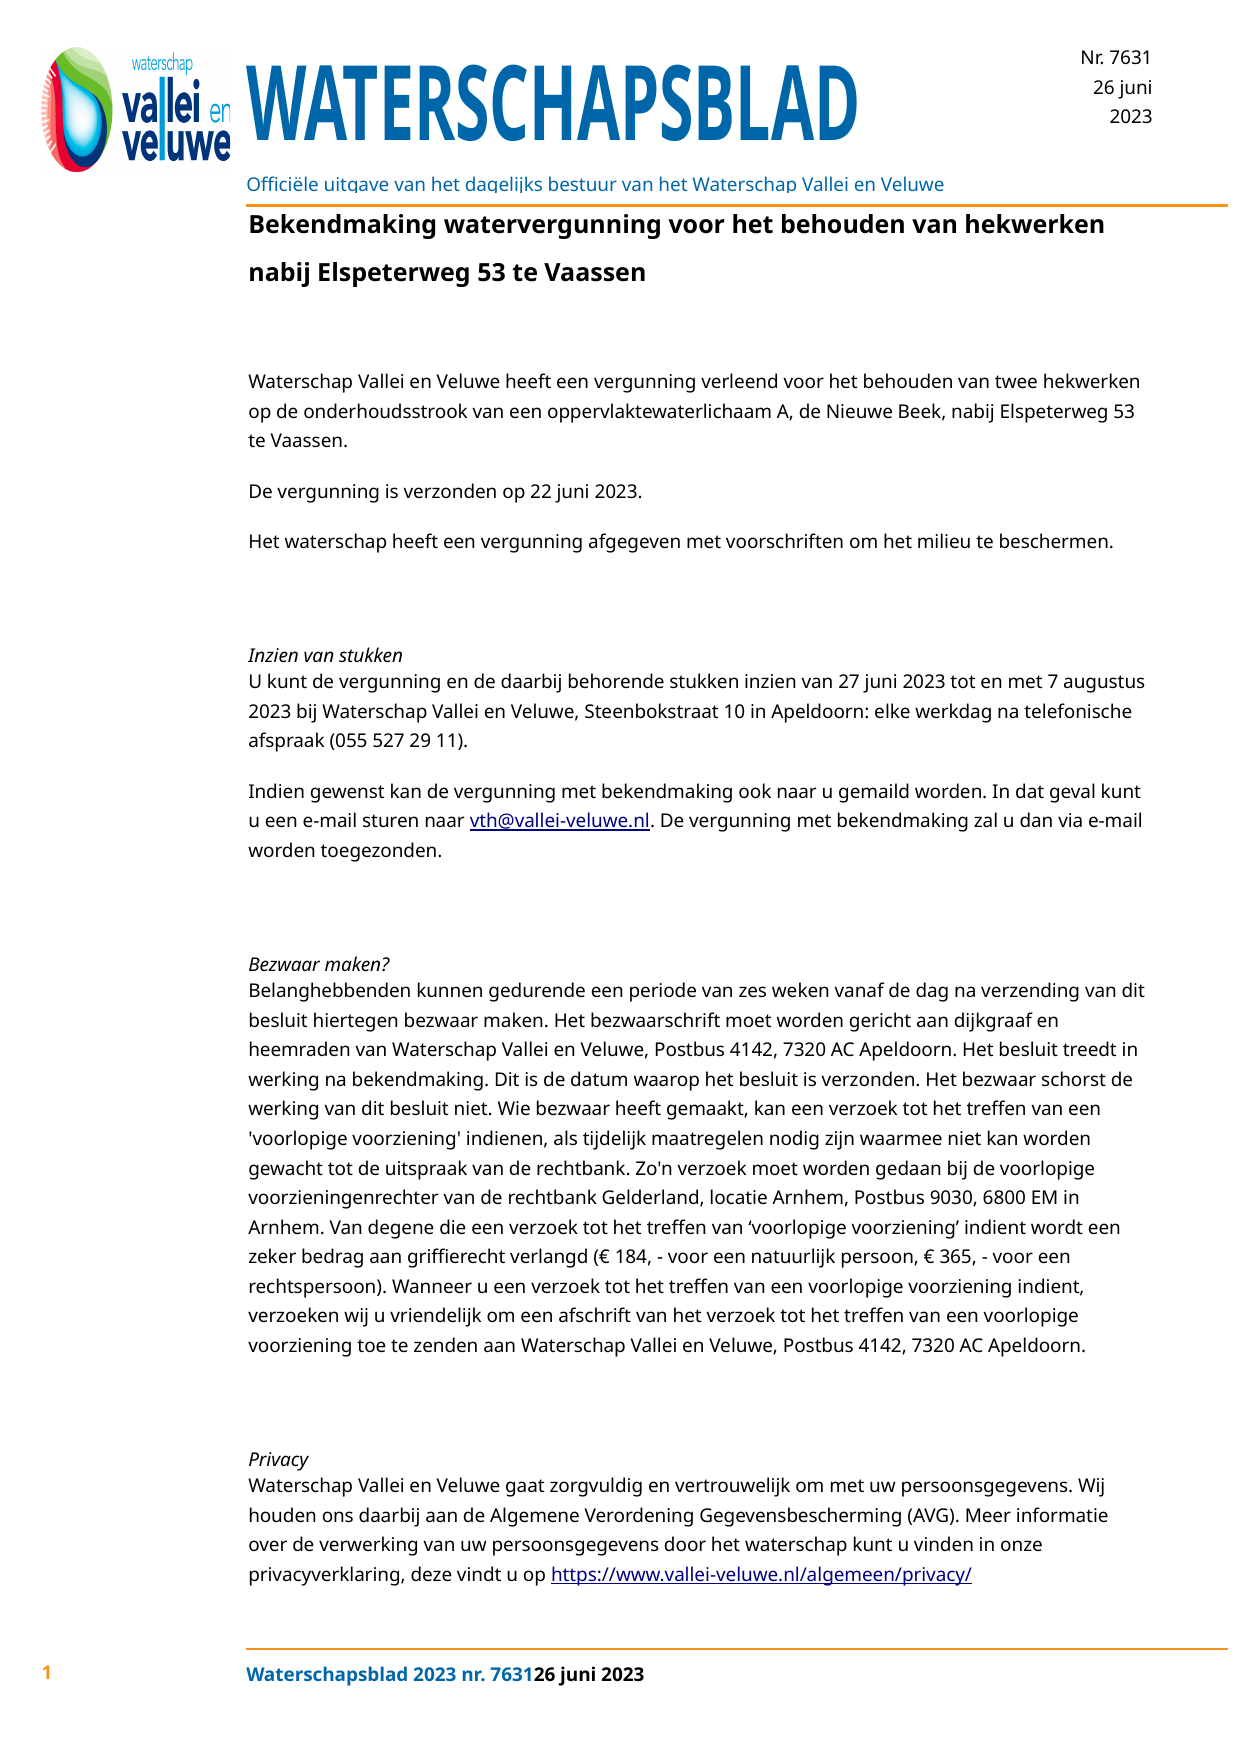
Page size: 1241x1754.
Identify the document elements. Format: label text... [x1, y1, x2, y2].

picture [41, 47, 231, 172]
text Privacy [248, 1447, 1152, 1472]
text Inzien van stukken [248, 643, 1152, 668]
text Waterschap Vallei en Veluwe gaat zorgvuldig en vertrouwelijk om met uw persoonsgegevens. Wij houden ons daarbij aan de Algemene Verordening Gegevensbescherming (AVG). Meer informatie over de verwerking van uw persoonsgegevens door het waterschap kunt u vinden in onze privacyverklaring, deze vindt u op https://www.vallei-veluwe.nl/algemeen/privacy/ [248, 1472, 1152, 1587]
text Bezwaar maken? [248, 952, 1152, 977]
text De vergunning is verzonden op 22 juni 2023. [248, 478, 1152, 504]
text Het waterschap heeft een vergunning afgegeven met voorschriften om het milieu te beschermen. [248, 528, 1152, 554]
text Waterschap Vallei en Veluwe heeft een vergunning verleend voor het behouden van twee hekwerken op de onderhoudsstrook van een oppervlaktewaterlichaam A, de Nieuwe Beek, nabij Elspeterweg 53 te Vaassen. [248, 368, 1152, 453]
text Belanghebbenden kunnen gedurende een periode van zes weken vanaf de dag na verzending van dit besluit hiertegen bezwaar maken. Het bezwaarschrift moet worden gericht aan dijkgraaf en heemraden van Waterschap Vallei en Veluwe, Postbus 4142, 7320 AC Apeldoorn. Het besluit treedt in werking na bekendmaking. Dit is de datum waarop het besluit is verzonden. Het bezwaar schorst de werking van dit besluit niet. Wie bezwaar heeft gemaakt, kan een verzoek tot het treffen van een 'voorlopige voorziening' indienen, als tijdelijk maatregelen nodig zijn waarmee niet kan worden gewacht tot de uitspraak van de rechtbank. Zo'n verzoek moet worden gedaan bij de voorlopige voorzieningenrechter van de rechtbank Gelderland, locatie Arnhem, Postbus 9030, 6800 EM in Arnhem. Van degene die een verzoek tot het treffen van ‘voorlopige voorziening’ indient wordt een zeker bedrag aan griffierecht verlangd (€ 184, - voor een natuurlijk persoon, € 365, - voor een rechtspersoon). Wanneer u een verzoek tot het treffen van een voorlopige voorziening indient, verzoeken wij u vriendelijk om een afschrift van het verzoek tot het treffen van een voorlopige voorziening toe te zenden aan Waterschap Vallei en Veluwe, Postbus 4142, 7320 AC Apeldoorn. [248, 977, 1152, 1358]
text Bekendmaking watervergunning voor het behouden van hekwerken nabij Elspeterweg 53 te Vaassen [248, 207, 1152, 288]
text Indien gewenst kan de vergunning met bekendmaking ook naar u gemaild worden. In dat geval kunt u een e-mail sturen naar vth@vallei-veluwe.nl. De vergunning met bekendmaking zal u dan via e-mail worden toegezonden. [248, 778, 1152, 863]
text U kunt de vergunning en de daarbij behorende stukken inzien van 27 juni 2023 tot en met 7 augustus 2023 bij Waterschap Vallei en Veluwe, Steenbokstraat 10 in Apeldoorn: elke werkdag na telefonische afspraak (055 527 29 11). [248, 668, 1152, 753]
